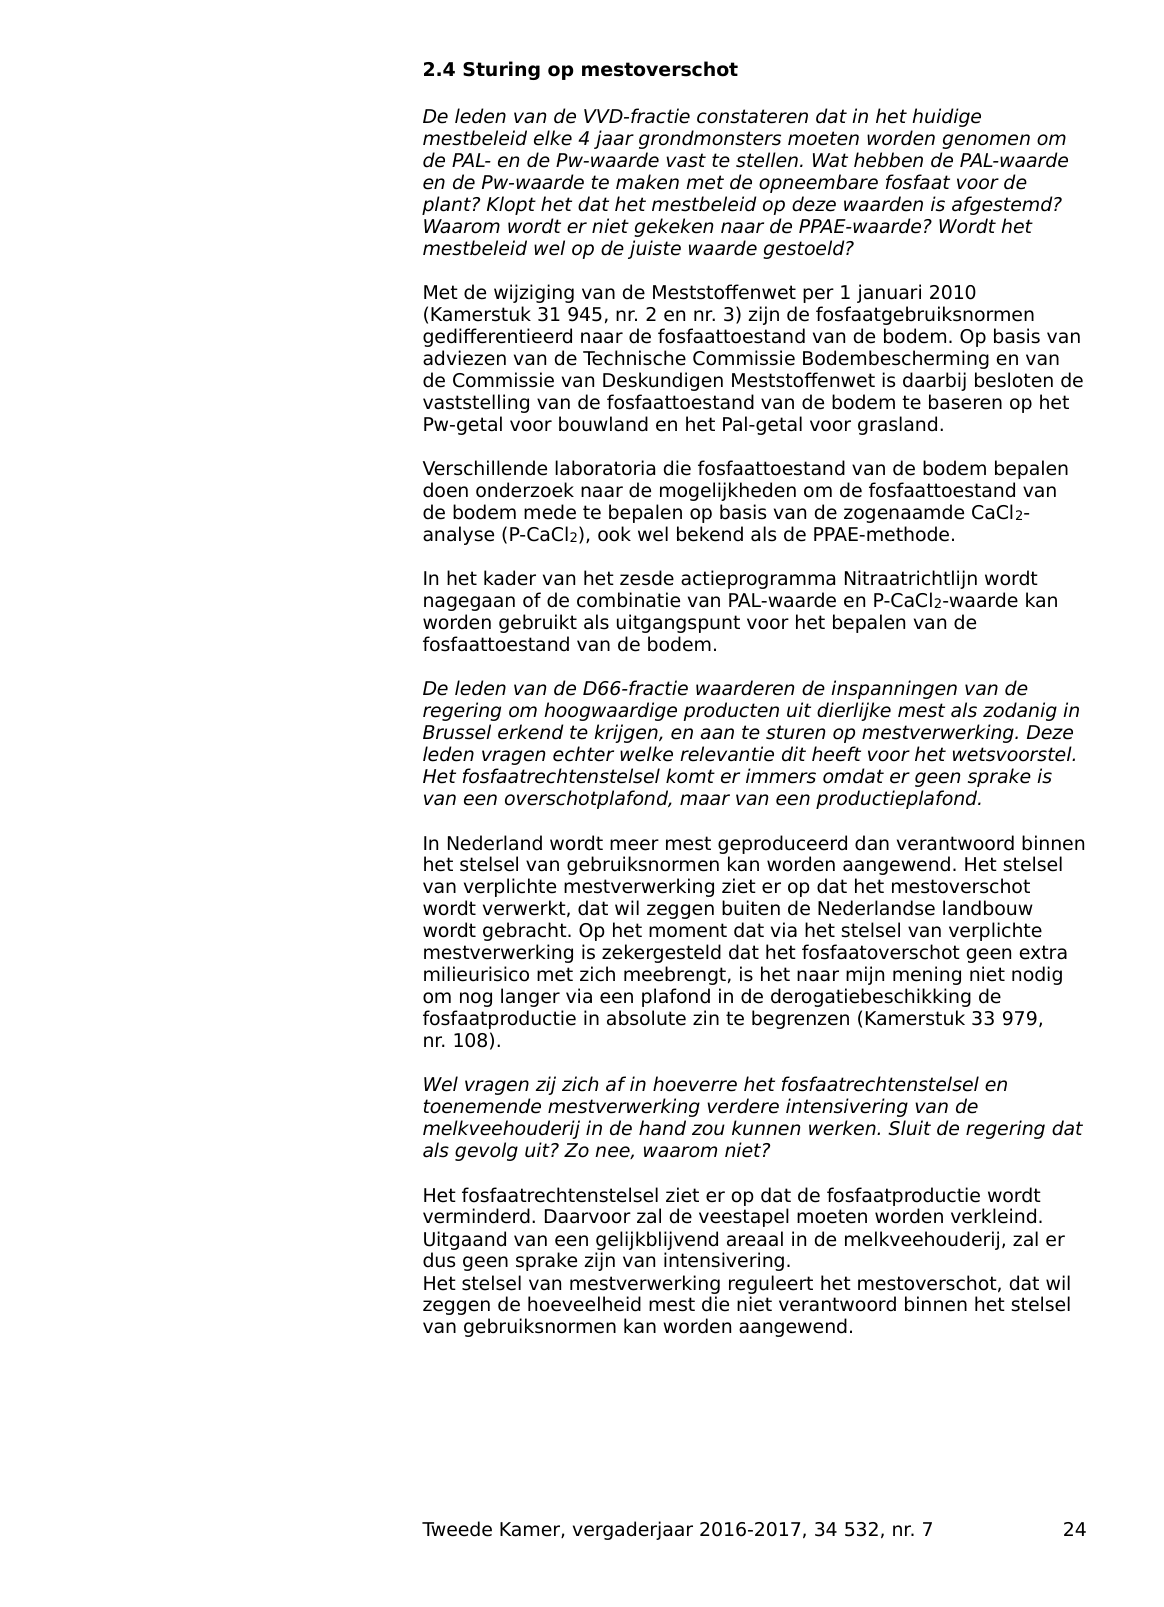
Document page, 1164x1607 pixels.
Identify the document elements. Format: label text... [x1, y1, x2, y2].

text Wel vragen zij zich af in hoeverre het fosfaatrechtenstelsel en toenemende mestverwerking verdere intensivering van de melkveehouderij in de hand zou kunnen werken. Sluit de regering dat als gevolg uit? Zo nee, waarom niet? [422, 1074, 1087, 1162]
subtitle 2.4 Sturing op mestoverschot [422, 59, 1087, 81]
text Het stelsel van mestverwerking reguleert het mestoverschot, dat wil zeggen de hoeveelheid mest die niet verantwoord binnen het stelsel van gebruiksnormen kan worden aangewend. [422, 1272, 1087, 1338]
text De leden van de D66-fractie waarderen de inspanningen van de regering om hoogwaardige producten uit dierlijke mest als zodanig in Brussel erkend te krijgen, en aan te sturen op mestverwerking. Deze leden vragen echter welke relevantie dit heeft voor het wetsvoorstel. Het fosfaatrechtenstelsel komt er immers omdat er geen sprake is van een overschotplafond, maar van een productieplafond. [422, 678, 1087, 810]
text Met de wijziging van de Meststoffenwet per 1 januari 2010 (Kamerstuk 31 945, nr. 2 en nr. 3) zijn de fosfaatgebruiksnormen gedifferentieerd naar de fosfaattoestand van de bodem. Op basis van adviezen van de Technische Commissie Bodembescherming en van de Commissie van Deskundigen Meststoffenwet is daarbij besloten de vaststelling van de fosfaattoestand van de bodem te baseren op het Pw-getal voor bouwland en het Pal-getal voor grasland. [422, 282, 1087, 436]
text Het fosfaatrechtenstelsel ziet er op dat de fosfaatproductie wordt verminderd. Daarvoor zal de veestapel moeten worden verkleind. Uitgaand van een gelijkblijvend areaal in de melkveehouderij, zal er dus geen sprake zijn van intensivering. [422, 1184, 1087, 1272]
text De leden van de VVD-fractie constateren dat in het huidige mestbeleid elke 4 jaar grondmonsters moeten worden genomen om de PAL- en de Pw-waarde vast te stellen. Wat hebben de PAL-waarde en de Pw-waarde te maken met de opneembare fosfaat voor de plant? Klopt het dat het mestbeleid op deze waarden is afgestemd? Waarom wordt er niet gekeken naar de PPAE-waarde? Wordt het mestbeleid wel op de juiste waarde gestoeld? [422, 106, 1087, 260]
text Verschillende laboratoria die fosfaattoestand van de bodem bepalen doen onderzoek naar de mogelijkheden om de fosfaattoestand van de bodem mede te bepalen op basis van de zogenaamde CaCl2-analyse (P-CaCl2), ook wel bekend als de PPAE-methode. [422, 458, 1087, 546]
text In Nederland wordt meer mest geproduceerd dan verantwoord binnen het stelsel van gebruiksnormen kan worden aangewend. Het stelsel van verplichte mestverwerking ziet er op dat het mestoverschot wordt verwerkt, dat wil zeggen buiten de Nederlandse landbouw wordt gebracht. Op het moment dat via het stelsel van verplichte mestverwerking is zekergesteld dat het fosfaatoverschot geen extra milieurisico met zich meebrengt, is het naar mijn mening niet nodig om nog langer via een plafond in de derogatiebeschikking de fosfaatproductie in absolute zin te begrenzen (Kamerstuk 33 979, nr. 108). [422, 832, 1087, 1052]
text In het kader van het zesde actieprogramma Nitraatrichtlijn wordt nagegaan of de combinatie van PAL-waarde en P-CaCl2-waarde kan worden gebruikt als uitgangspunt voor het bepalen van de fosfaattoestand van de bodem. [422, 568, 1087, 656]
